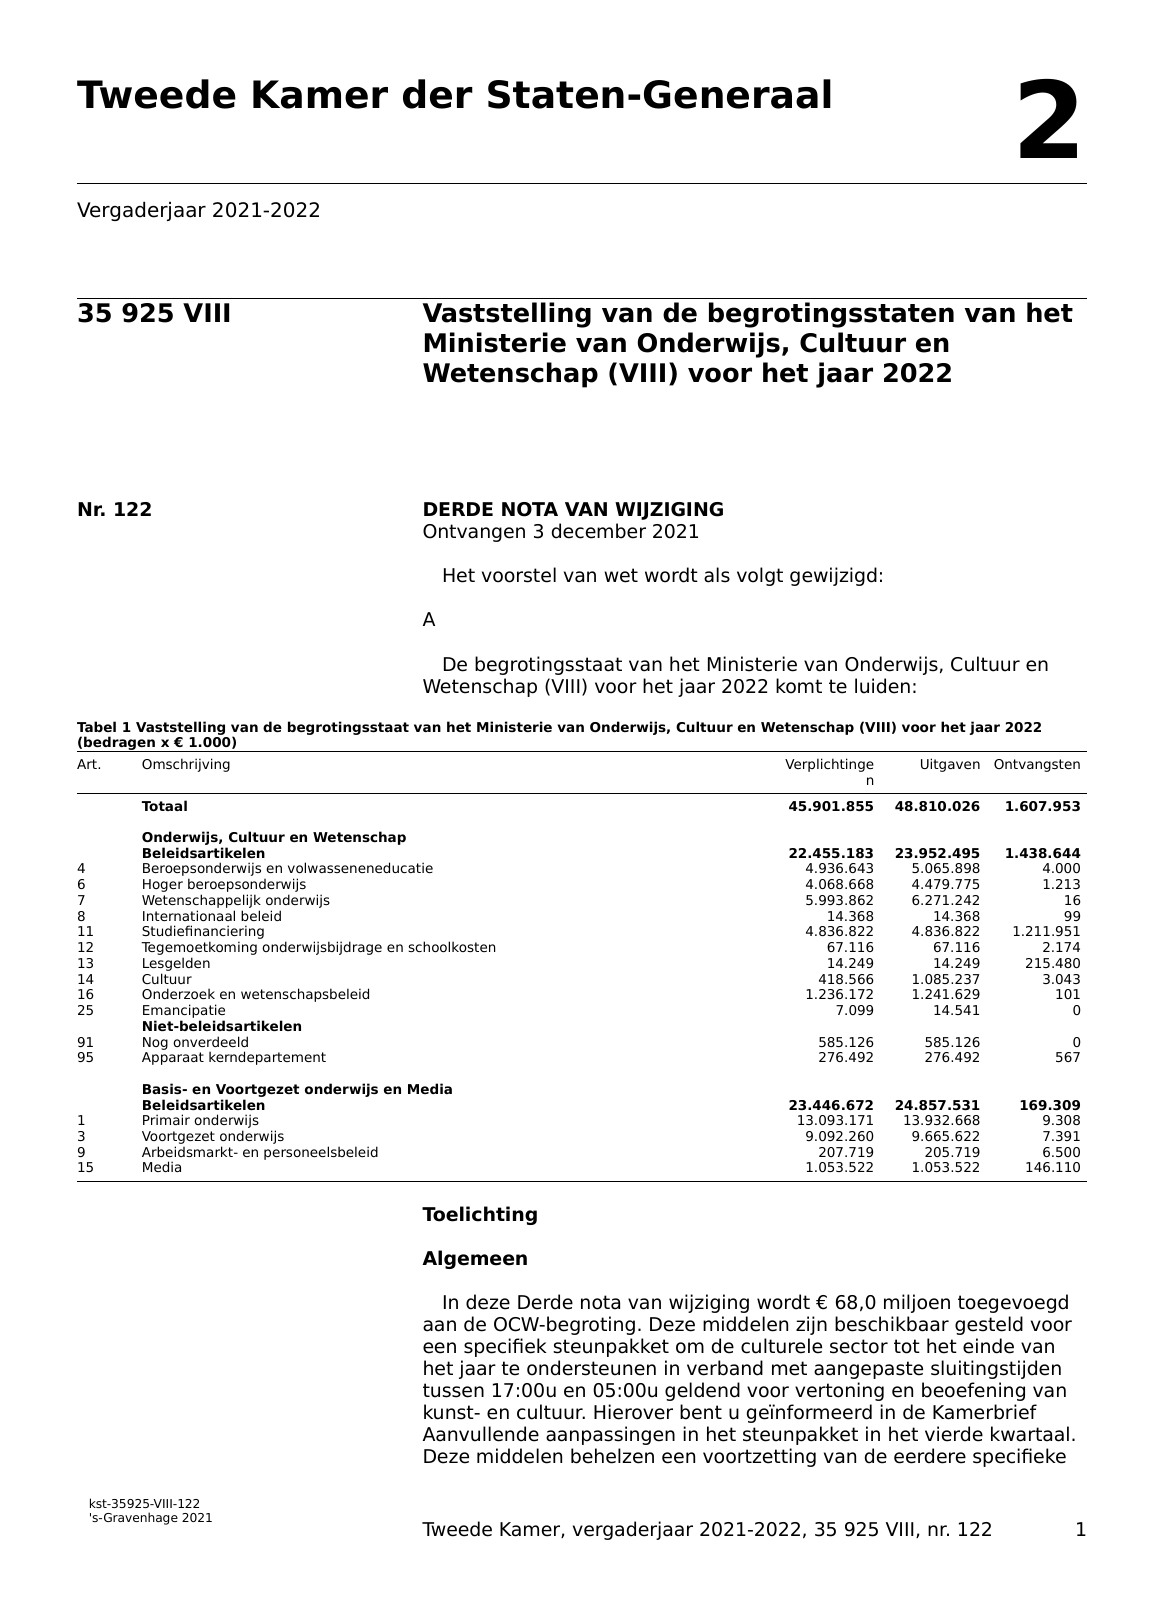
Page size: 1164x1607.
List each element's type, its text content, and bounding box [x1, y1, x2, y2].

table_cell Verplichtingen [774, 752, 880, 793]
table_cell 0 [986, 1003, 1087, 1019]
table_cell 15 [77, 1160, 136, 1181]
table_cell 14.541 [880, 1003, 986, 1019]
table_cell 16 [77, 987, 136, 1003]
table_cell 1.241.629 [880, 987, 986, 1003]
table_cell Onderwijs, Cultuur en Wetenschap [136, 830, 773, 846]
table_cell 4.068.668 [774, 877, 880, 893]
table_cell 205.719 [880, 1145, 986, 1160]
table_cell [880, 814, 986, 830]
table_cell 23.446.672 [774, 1097, 880, 1113]
table_cell 22.455.183 [774, 846, 880, 861]
table_cell 13.932.668 [880, 1113, 986, 1129]
table_cell [77, 1066, 136, 1082]
table_cell 4 [77, 861, 136, 877]
table_cell 6.271.242 [880, 893, 986, 908]
table_cell Vergaderjaar 2021-2022 [77, 184, 1087, 298]
table_cell 5.065.898 [880, 861, 986, 877]
table_cell 67.116 [774, 940, 880, 956]
table_cell 45.901.855 [774, 794, 880, 814]
table_cell Cultuur [136, 971, 773, 987]
table_cell 215.480 [986, 956, 1087, 971]
table_cell [880, 1066, 986, 1082]
table_cell 276.492 [880, 1050, 986, 1066]
table_cell 12 [77, 940, 136, 956]
table_cell 14.368 [880, 909, 986, 924]
table_cell 1.607.953 [986, 794, 1087, 814]
table_cell 13.093.171 [774, 1113, 880, 1129]
table_cell [774, 1082, 880, 1097]
table_cell Beleidsartikelen [136, 846, 773, 861]
table_cell 207.719 [774, 1145, 880, 1160]
table_cell 101 [986, 987, 1087, 1003]
table_cell [77, 830, 136, 846]
text kst-35925-VIII-122 [88, 1497, 323, 1511]
table_cell 1.053.522 [880, 1160, 986, 1181]
table_cell 16 [986, 893, 1087, 908]
table_cell 67.116 [880, 940, 986, 956]
text In deze Derde nota van wijziging wordt € 68,0 miljoen toegevoegd aan de OCW-begroting. Deze middelen zijn beschikbaar gesteld voor een specifiek steunpakket om de culturele sector tot het einde van het jaar te ondersteunen in verband met aangepaste sluitingstijden tussen 17:00u en 05:00u geldend voor vertoning en beoefening van kunst- en cultuur. Hierover bent u geïnformeerd in de Kamerbrief Aanvullende aanpassingen in het steunpakket in het vierde kwartaal. Deze middelen behelzen een voortzetting van de eerdere specifieke [422, 1292, 1087, 1468]
table_cell [77, 1082, 136, 1097]
table_cell 14.368 [774, 909, 880, 924]
table_cell Lesgelden [136, 956, 773, 971]
table_cell 8 [77, 909, 136, 924]
table_cell Hoger beroepsonderwijs [136, 877, 773, 893]
table_header 2 [886, 59, 1087, 183]
table_cell 91 [77, 1034, 136, 1050]
table_cell [986, 1066, 1087, 1082]
table_cell Emancipatie [136, 1003, 773, 1019]
table_cell 24.857.531 [880, 1097, 986, 1113]
table_cell [774, 830, 880, 846]
table_cell 4.000 [986, 861, 1087, 877]
table_cell 3 [77, 1129, 136, 1144]
table_cell Ontvangsten [986, 752, 1087, 793]
table_cell 6 [77, 877, 136, 893]
table_cell 7.391 [986, 1129, 1087, 1144]
table_cell Omschrijving [136, 752, 773, 793]
table_cell Internationaal beleid [136, 909, 773, 924]
table_cell 7 [77, 893, 136, 908]
table_cell 7.099 [774, 1003, 880, 1019]
table_cell [136, 814, 773, 830]
text Het voorstel van wet wordt als volgt gewijzigd: [422, 565, 1087, 587]
table_cell [986, 1019, 1087, 1034]
subtitle A [422, 609, 1087, 631]
table_cell 4.936.643 [774, 861, 880, 877]
table_cell 1.438.644 [986, 846, 1087, 861]
table_cell 3.043 [986, 971, 1087, 987]
text Ontvangen 3 december 2021 [422, 521, 1087, 543]
text De begrotingsstaat van het Ministerie van Onderwijs, Cultuur en Wetenschap (VIII) voor het jaar 2022 komt te luiden: [422, 653, 1087, 697]
table_cell Beleidsartikelen [136, 1097, 773, 1113]
table_cell 4.479.775 [880, 877, 986, 893]
table_cell 13 [77, 956, 136, 971]
table_cell 23.952.495 [880, 846, 986, 861]
table_cell 9 [77, 1145, 136, 1160]
table_cell Tegemoetkoming onderwijsbijdrage en schoolkosten [136, 940, 773, 956]
subtitle Nr. 122 DERDE NOTA VAN WIJZIGING [77, 499, 1087, 521]
table_cell [77, 814, 136, 830]
table_cell [77, 794, 136, 814]
table_cell 585.126 [774, 1034, 880, 1050]
table_cell 2.174 [986, 940, 1087, 956]
table_header Tweede Kamer der Staten-Generaal [77, 59, 886, 183]
table_cell 25 [77, 1003, 136, 1019]
table_cell [880, 830, 986, 846]
subtitle Toelichting [422, 1204, 1087, 1226]
table_cell [986, 830, 1087, 846]
subtitle Algemeen [422, 1248, 1087, 1270]
table_cell 4.836.822 [880, 924, 986, 940]
table_cell 5.993.862 [774, 893, 880, 908]
table_cell 1.236.172 [774, 987, 880, 1003]
table_cell Basis- en Voortgezet onderwijs en Media [136, 1082, 773, 1097]
table_cell [880, 1019, 986, 1034]
table_cell [136, 1066, 773, 1082]
table_cell 1.053.522 [774, 1160, 880, 1181]
table_cell Niet-beleidsartikelen [136, 1019, 773, 1034]
table_cell 585.126 [880, 1034, 986, 1050]
table_cell 1.213 [986, 877, 1087, 893]
table_cell [774, 814, 880, 830]
table_cell Apparaat kerndepartement [136, 1050, 773, 1066]
table_cell 1.211.951 [986, 924, 1087, 940]
table_cell Studiefinanciering [136, 924, 773, 940]
table_cell 9.665.622 [880, 1129, 986, 1144]
table_cell 276.492 [774, 1050, 880, 1066]
table_cell Media [136, 1160, 773, 1181]
table_cell [77, 846, 136, 861]
table_cell Uitgaven [880, 752, 986, 793]
table_cell 11 [77, 924, 136, 940]
table_cell Onderzoek en wetenschapsbeleid [136, 987, 773, 1003]
table_cell Primair onderwijs [136, 1113, 773, 1129]
subtitle 35 925 VIII Vaststelling van de begrotingsstaten van het Ministerie van Onderwijs, Cultuur en Wetenschap (VIII) voor het jaar 2022 [77, 299, 1087, 388]
table_cell Arbeidsmarkt- en personeelsbeleid [136, 1145, 773, 1160]
table_cell [77, 1019, 136, 1034]
table_cell 99 [986, 909, 1087, 924]
table_cell 9.092.260 [774, 1129, 880, 1144]
table_cell 95 [77, 1050, 136, 1066]
table_cell Voortgezet onderwijs [136, 1129, 773, 1144]
table_cell [774, 1066, 880, 1082]
table_cell 14 [77, 971, 136, 987]
table_cell 1 [77, 1113, 136, 1129]
table_cell 1.085.237 [880, 971, 986, 987]
table_cell 567 [986, 1050, 1087, 1066]
table_cell Nog onverdeeld [136, 1034, 773, 1050]
text 's-Gravenhage 2021 [88, 1511, 323, 1525]
table_header Tabel 1 Vaststelling van de begrotingsstaat van het Ministerie van Onderwijs, Cultuur en Wetenschap (VIII) voor het jaar 2022 (bedragen x € 1.000) [77, 719, 1087, 751]
table_cell [774, 1019, 880, 1034]
table_cell [986, 1082, 1087, 1097]
table_cell Beroepsonderwijs en volwasseneneducatie [136, 861, 773, 877]
table_cell [986, 814, 1087, 830]
table_cell 169.309 [986, 1097, 1087, 1113]
table_cell Art. [77, 752, 136, 793]
table_cell Totaal [136, 794, 773, 814]
table_cell [880, 1082, 986, 1097]
table_cell 6.500 [986, 1145, 1087, 1160]
table_cell 146.110 [986, 1160, 1087, 1181]
table_cell Wetenschappelijk onderwijs [136, 893, 773, 908]
table_cell 418.566 [774, 971, 880, 987]
table_cell 9.308 [986, 1113, 1087, 1129]
table_cell [77, 1097, 136, 1113]
table_cell 4.836.822 [774, 924, 880, 940]
table_cell 14.249 [774, 956, 880, 971]
table_cell 14.249 [880, 956, 986, 971]
table_cell 0 [986, 1034, 1087, 1050]
table_cell 48.810.026 [880, 794, 986, 814]
